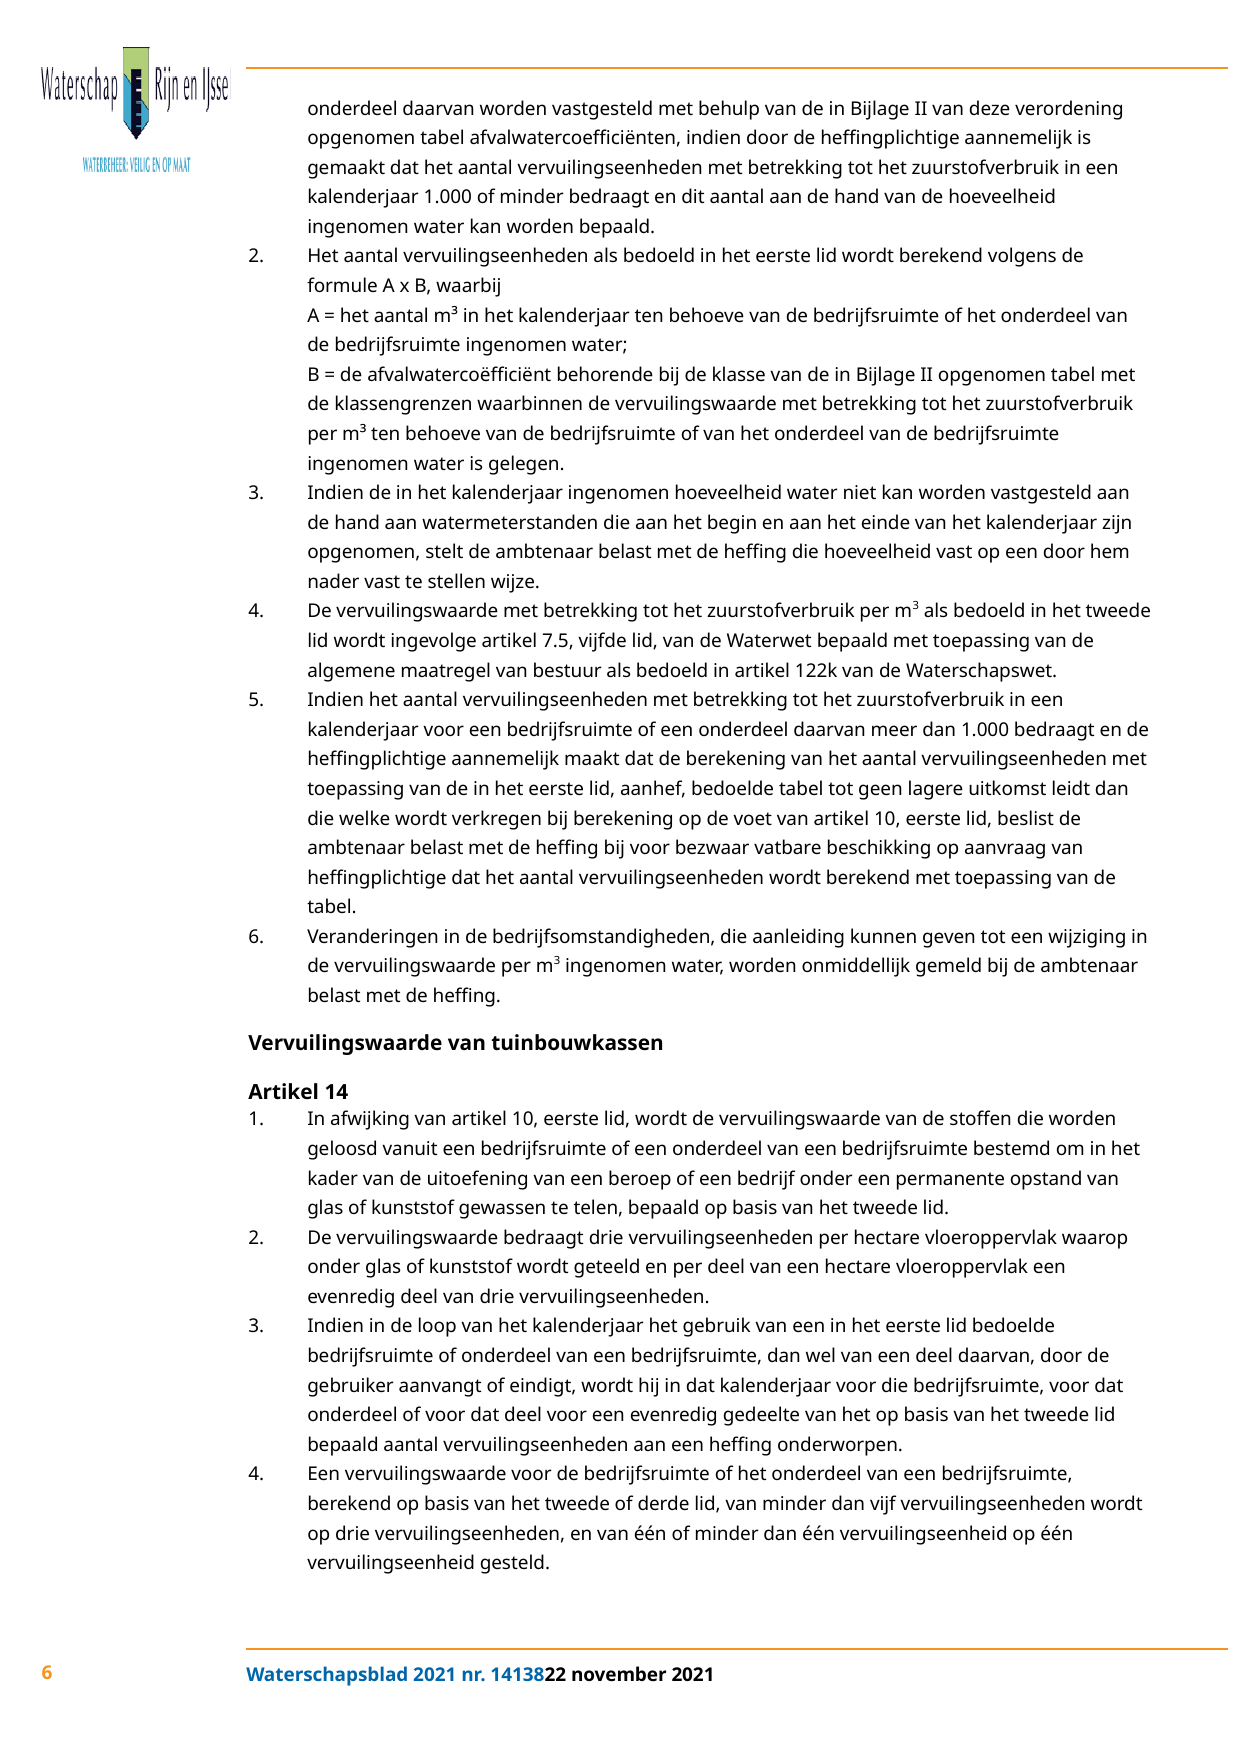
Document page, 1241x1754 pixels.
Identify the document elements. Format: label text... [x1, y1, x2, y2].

list De vervuilingswaarde bedraagt drie vervuilingseenheden per hectare vloeroppervlak waarop onder glas of kunststof wordt geteeld en per deel van een hectare vloeroppervlak een evenredig deel van drie vervuilingseenheden. [248, 1224, 1152, 1309]
list Indien het aantal vervuilingseenheden met betrekking tot het zuurstofverbruik in een kalenderjaar voor een bedrijfsruimte of een onderdeel daarvan meer dan 1.000 bedraagt en de heffingplichtige aannemelijk maakt dat de berekening van het aantal vervuilingseenheden met toepassing van de in het eerste lid, aanhef, bedoelde tabel tot geen lagere uitkomst leidt dan die welke wordt verkregen bij berekening op de voet van artikel 10, eerste lid, beslist de ambtenaar belast met de heffing bij voor bezwaar vatbare beschikking op aanvraag van heffingplichtige dat het aantal vervuilingseenheden wordt berekend met toepassing van de tabel. [248, 686, 1152, 919]
list Het aantal vervuilingseenheden als bedoeld in het eerste lid wordt berekend volgens de formule A x B, waarbij [248, 243, 1152, 298]
list Veranderingen in de bedrijfsomstandigheden, die aanleiding kunnen geven tot een wijziging in de vervuilingswaarde per m3 ingenomen water, worden onmiddellijk gemeld bij de ambtenaar belast met de heffing. [248, 923, 1152, 1008]
list onderdeel daarvan worden vastgesteld met behulp van de in Bijlage II van deze verordening opgenomen tabel afvalwatercoefficiënten, indien door de heffingplichtige aannemelijk is gemaakt dat het aantal vervuilingseenheden met betrekking tot het zuurstofverbruik in een kalenderjaar 1.000 of minder bedraagt en dit aantal aan de hand van de hoeveelheid ingenomen water kan worden bepaald. [248, 95, 1152, 239]
list Indien in de loop van het kalenderjaar het gebruik van een in het eerste lid bedoelde bedrijfsruimte of onderdeel van een bedrijfsruimte, dan wel van een deel daarvan, door de gebruiker aanvangt of eindigt, wordt hij in dat kalenderjaar voor die bedrijfsruimte, voor dat onderdeel of voor dat deel voor een evenredig gedeelte van het op basis van het tweede lid bepaald aantal vervuilingseenheden aan een heffing onderworpen. [248, 1313, 1152, 1457]
text Vervuilingswaarde van tuinbouwkassen [248, 1028, 1152, 1056]
list De vervuilingswaarde met betrekking tot het zuurstofverbruik per m3 als bedoeld in het tweede lid wordt ingevolge artikel 7.5, vijfde lid, van de Waterwet bepaald met toepassing van de algemene maatregel van bestuur als bedoeld in artikel 122k van de Waterschapswet. [248, 598, 1152, 683]
list Indien de in het kalenderjaar ingenomen hoeveelheid water niet kan worden vastgesteld aan de hand aan watermeterstanden die aan het begin en aan het einde van het kalenderjaar zijn opgenomen, stelt de ambtenaar belast met de heffing die hoeveelheid vast op een door hem nader vast te stellen wijze. [248, 479, 1152, 594]
list B = de afvalwatercoëfficiënt behorende bij de klasse van de in Bijlage II opgenomen tabel met de klassengrenzen waarbinnen de vervuilingswaarde met betrekking tot het zuurstofverbruik per m³ ten behoeve van de bedrijfsruimte of van het onderdeel van de bedrijfsruimte ingenomen water is gelegen. [248, 361, 1152, 476]
picture [41, 47, 231, 172]
list In afwijking van artikel 10, eerste lid, wordt de vervuilingswaarde van de stoffen die worden geloosd vanuit een bedrijfsruimte of een onderdeel van een bedrijfsruimte bestemd om in het kader van de uitoefening van een beroep of een bedrijf onder een permanente opstand van glas of kunststof gewassen te telen, bepaald op basis van het tweede lid. [248, 1106, 1152, 1220]
text Artikel 14 [248, 1077, 1152, 1106]
list Een vervuilingswaarde voor de bedrijfsruimte of het onderdeel van een bedrijfsruimte, berekend op basis van het tweede of derde lid, van minder dan vijf vervuilingseenheden wordt op drie vervuilingseenheden, en van één of minder dan één vervuilingseenheid op één vervuilingseenheid gesteld. [248, 1461, 1152, 1575]
list A = het aantal m³ in het kalenderjaar ten behoeve van de bedrijfsruimte of het onderdeel van de bedrijfsruimte ingenomen water; [248, 302, 1152, 357]
